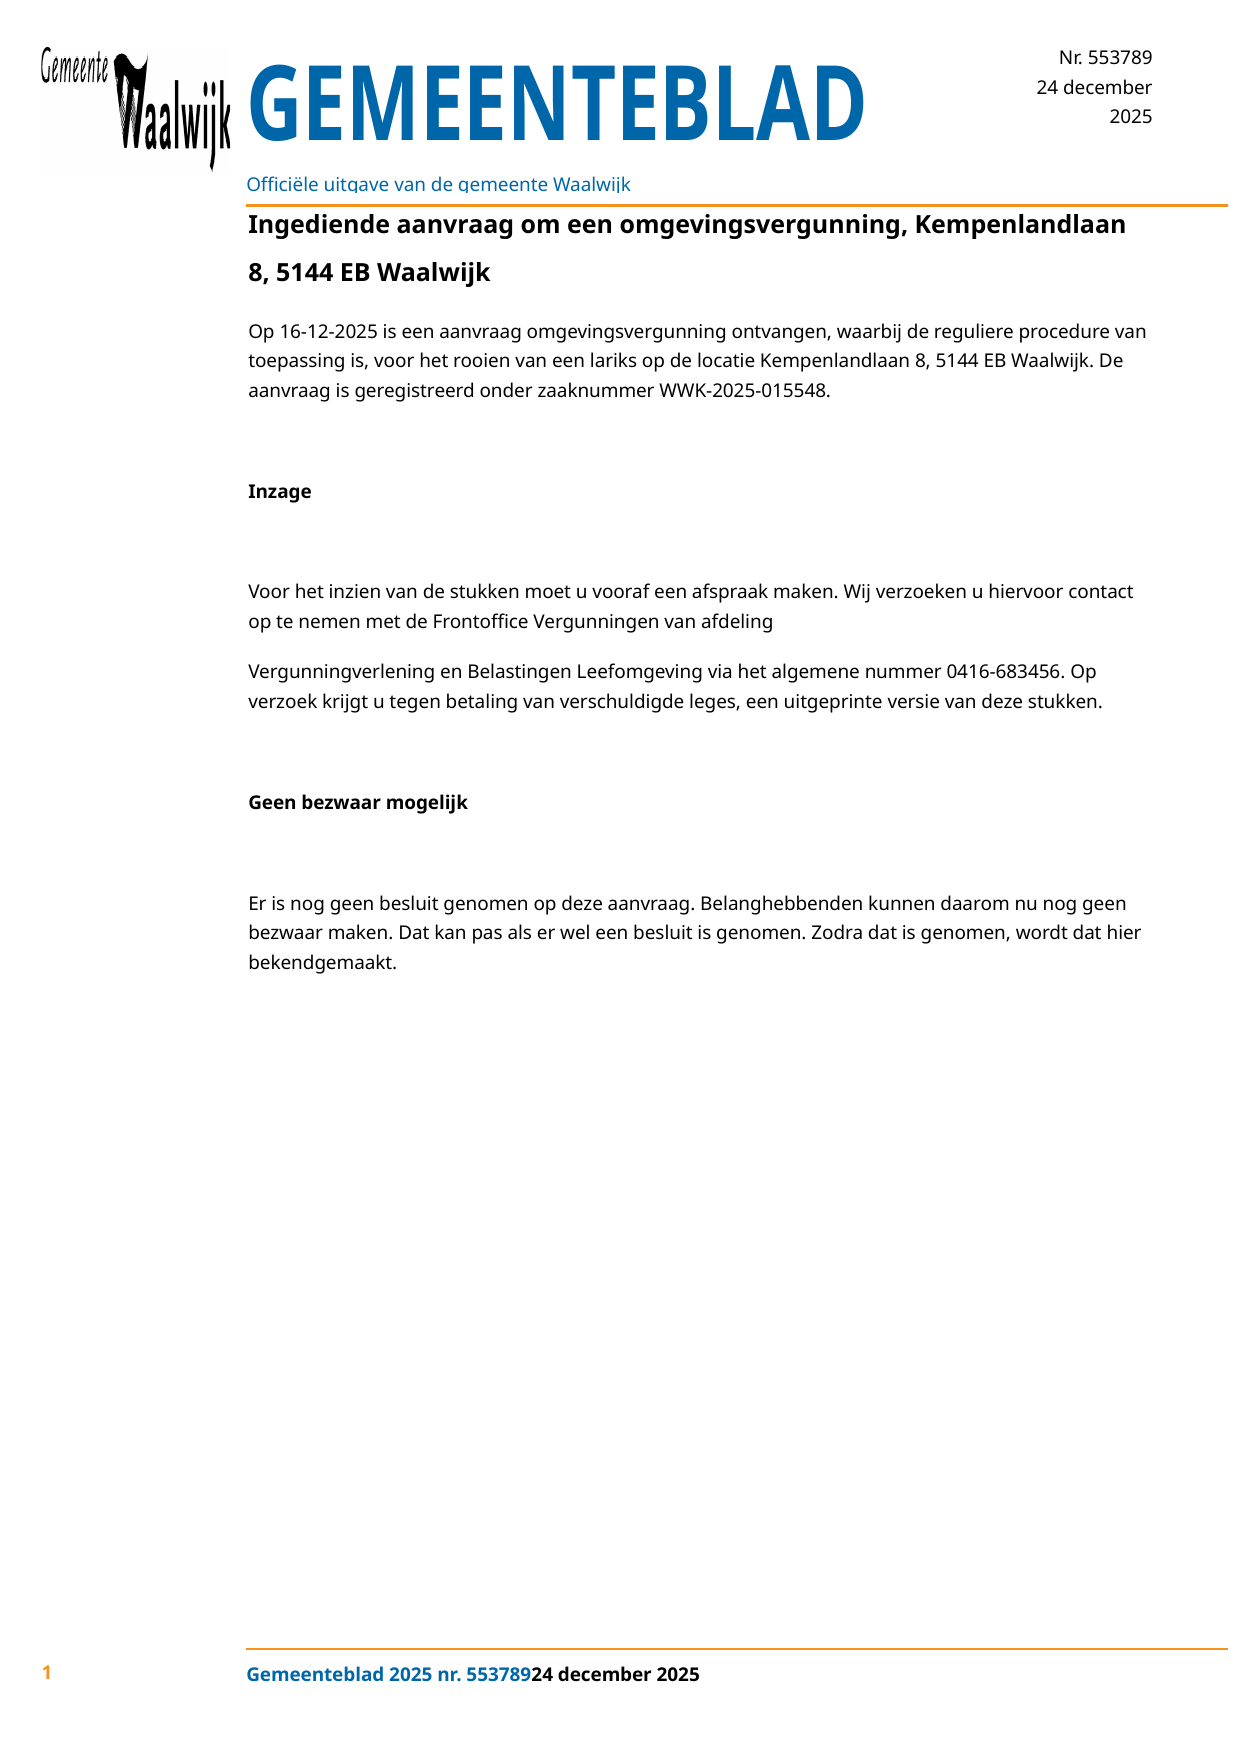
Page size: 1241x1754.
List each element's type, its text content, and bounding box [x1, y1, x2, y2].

text Voor het inzien van de stukken moet u vooraf een afspraak maken. Wij verzoeken u hiervoor contact op te nemen met de Frontoffice Vergunningen van afdeling [248, 579, 1152, 634]
text Er is nog geen besluit genomen op deze aanvraag. Belanghebbenden kunnen daarom nu nog geen bezwaar maken. Dat kan pas als er wel een besluit is genomen. Zodra dat is genomen, wordt dat hier bekendgemaakt. [248, 890, 1152, 975]
text Vergunningverlening en Belastingen Leefomgeving via het algemene nummer 0416-683456. Op verzoek krijgt u tegen betaling van verschuldigde leges, een uitgeprinte versie van deze stukken. [248, 659, 1152, 714]
text Inzage [248, 478, 1152, 504]
text Op 16-12-2025 is een aanvraag omgevingsvergunning ontvangen, waarbij de reguliere procedure van toepassing is, voor het rooien van een lariks op de locatie Kempenlandlaan 8, 5144 EB Waalwijk. De aanvraag is geregistreerd onder zaaknummer WWK-2025-015548. [248, 318, 1152, 403]
text Geen bezwaar mogelijk [248, 789, 1152, 815]
text Ingediende aanvraag om een omgevingsvergunning, Kempenlandlaan 8, 5144 EB Waalwijk [248, 207, 1152, 288]
picture [41, 47, 231, 172]
